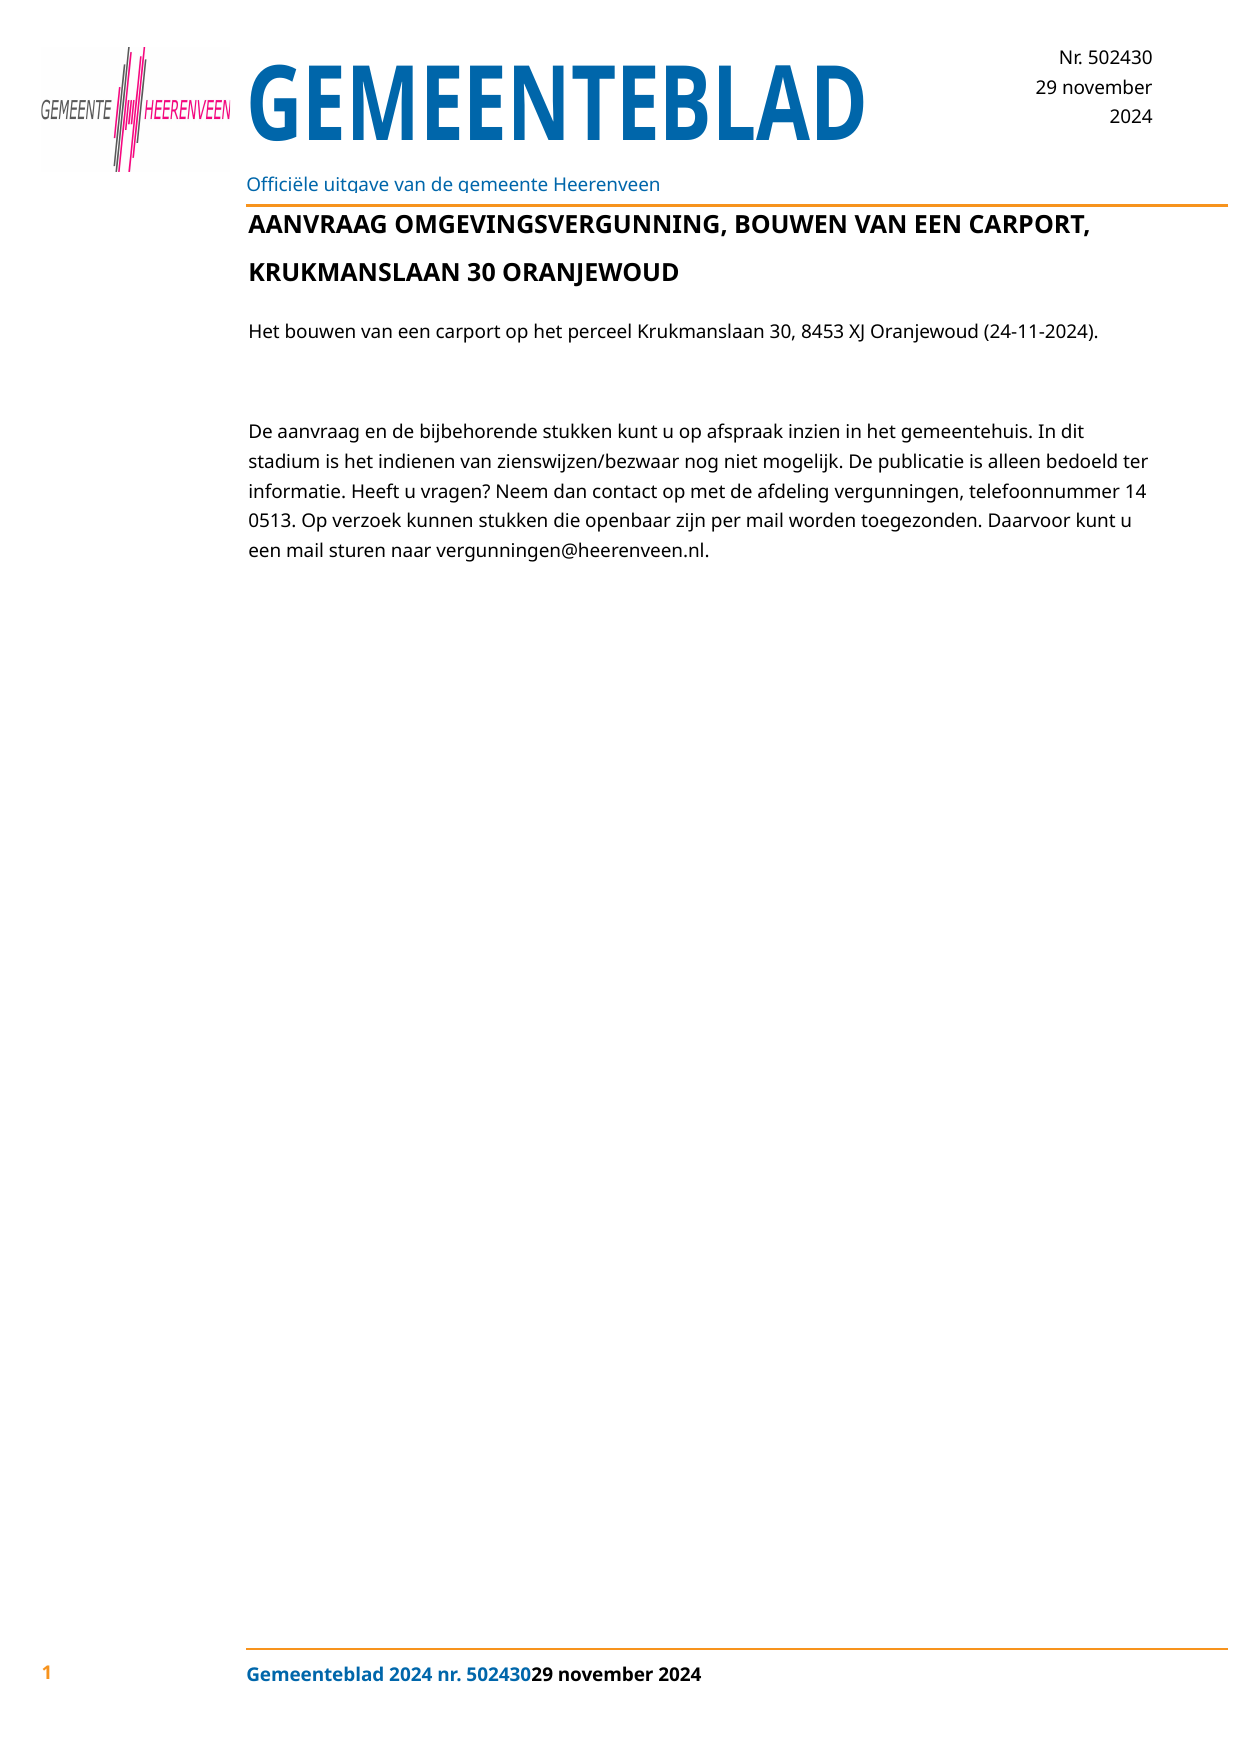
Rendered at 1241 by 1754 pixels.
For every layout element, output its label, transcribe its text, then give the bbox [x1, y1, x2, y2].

text AANVRAAG OMGEVINGSVERGUNNING, BOUWEN VAN EEN CARPORT, KRUKMANSLAAN 30 ORANJEWOUD [248, 207, 1152, 288]
text Het bouwen van een carport op het perceel Krukmanslaan 30, 8453 XJ Oranjewoud (24-11-2024). [248, 318, 1152, 344]
text De aanvraag en de bijbehorende stukken kunt u op afspraak inzien in het gemeentehuis. In dit stadium is het indienen van zienswijzen/bezwaar nog niet mogelijk. De publicatie is alleen bedoeld ter informatie. Heeft u vragen? Neem dan contact op met de afdeling vergunningen, telefoonnummer 14 0513. Op verzoek kunnen stukken die openbaar zijn per mail worden toegezonden. Daarvoor kunt u een mail sturen naar vergunningen@heerenveen.nl. [248, 419, 1152, 563]
picture [41, 47, 231, 172]
